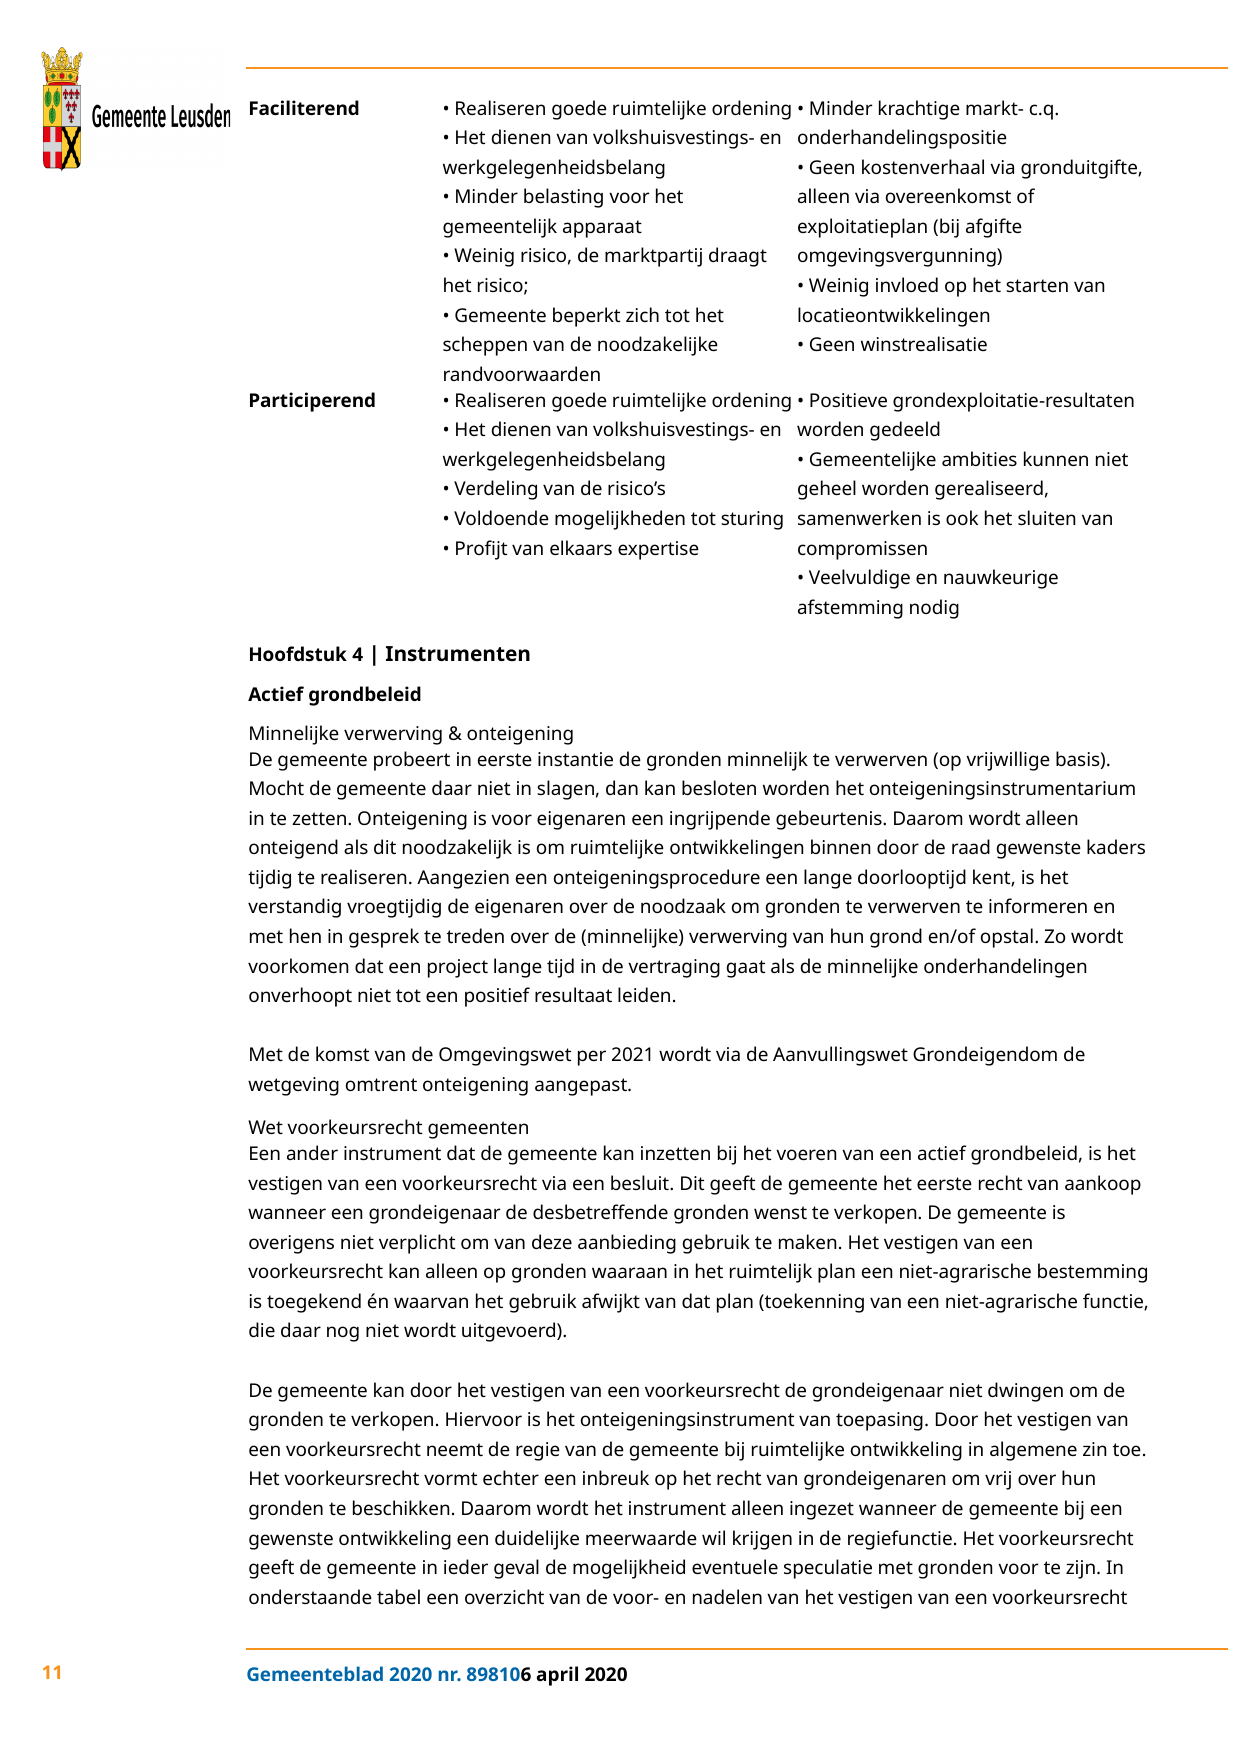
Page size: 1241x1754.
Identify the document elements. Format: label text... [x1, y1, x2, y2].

picture [41, 47, 231, 172]
text De gemeente probeert in eerste instantie de gronden minnelijk te verwerven (op vrijwillige basis). Mocht de gemeente daar niet in slagen, dan kan besloten worden het onteigeningsinstrumentarium in te zetten. Onteigening is voor eigenaren een ingrijpende gebeurtenis. Daarom wordt alleen onteigend als dit noodzakelijk is om ruimtelijke ontwikkelingen binnen door de raad gewenste kaders tijdig te realiseren. Aangezien een onteigeningsprocedure een lange doorlooptijd kent, is het verstandig vroegtijdig de eigenaren over de noodzaak om gronden te verwerven te informeren en met hen in gesprek te treden over de (minnelijke) verwerving van hun grond en/of opstal. Zo wordt voorkomen dat een project lange tijd in de vertraging gaat als de minnelijke onderhandelingen onverhoopt niet tot een positief resultaat leiden. [248, 746, 1152, 1008]
text De gemeente kan door het vestigen van een voorkeursrecht de grondeigenaar niet dwingen om de gronden te verkopen. Hiervoor is het onteigeningsinstrument van toepasing. Door het vestigen van een voorkeursrecht neemt de regie van de gemeente bij ruimtelijke ontwikkeling in algemene zin toe. Het voorkeursrecht vormt echter een inbreuk op het recht van grondeigenaren om vrij over hun gronden te beschikken. Daarom wordt het instrument alleen ingezet wanneer de gemeente bij een gewenste ontwikkeling een duidelijke meerwaarde wil krijgen in de regiefunctie. Het voorkeursrecht geeft de gemeente in ieder geval de mogelijkheid eventuele speculatie met gronden voor te zijn. In onderstaande tabel een overzicht van de voor- en nadelen van het vestigen van een voorkeursrecht [248, 1377, 1152, 1609]
text Met de komst van de Omgevingswet per 2021 wordt via de Aanvullingswet Grondeigendom de wetgeving omtrent onteigening aangepast. [248, 1042, 1152, 1097]
table_cell • Positieve grondexploitatie-resultaten worden gedeeld • Gemeentelijke ambities kunnen niet geheel worden gerealiseerd, samenwerken is ook het sluiten van compromissen • Veelvuldige en nauwkeurige afstemming nodig [797, 387, 1152, 619]
table_cell • Minder krachtige markt- c.q. onderhandelingspositie • Geen kostenverhaal via gronduitgifte, alleen via overeenkomst of exploitatieplan (bij afgifte omgevingsvergunning) • Weinig invloed op het starten van locatieontwikkelingen • Geen winstrealisatie [797, 95, 1152, 387]
text Hoofdstuk 4 | Instrumenten [248, 639, 1152, 667]
text Wet voorkeursrecht gemeenten [248, 1114, 1152, 1140]
table_cell • Realiseren goede ruimtelijke ordening • Het dienen van volkshuisvestings- en werkgelegenheidsbelang • Verdeling van de risico’s • Voldoende mogelijkheden tot sturing • Profijt van elkaars expertise [442, 387, 797, 619]
table_cell Participerend [248, 387, 442, 619]
text Minnelijke verwerving & onteigening [248, 720, 1152, 746]
table_cell Faciliterend [248, 95, 442, 387]
text Actief grondbeleid [248, 681, 1152, 707]
text Een ander instrument dat de gemeente kan inzetten bij het voeren van een actief grondbeleid, is het vestigen van een voorkeursrecht via een besluit. Dit geeft de gemeente het eerste recht van aankoop wanneer een grondeigenaar de desbetreffende gronden wenst te verkopen. De gemeente is overigens niet verplicht om van deze aanbieding gebruik te maken. Het vestigen van een voorkeursrecht kan alleen op gronden waaraan in het ruimtelijk plan een niet-agrarische bestemming is toegekend én waarvan het gebruik afwijkt van dat plan (toekenning van een niet-agrarische functie, die daar nog niet wordt uitgevoerd). [248, 1140, 1152, 1343]
table_cell • Realiseren goede ruimtelijke ordening • Het dienen van volkshuisvestings- en werkgelegenheidsbelang • Minder belasting voor het gemeentelijk apparaat • Weinig risico, de marktpartij draagt het risico; • Gemeente beperkt zich tot het scheppen van de noodzakelijke randvoorwaarden [442, 95, 797, 387]
